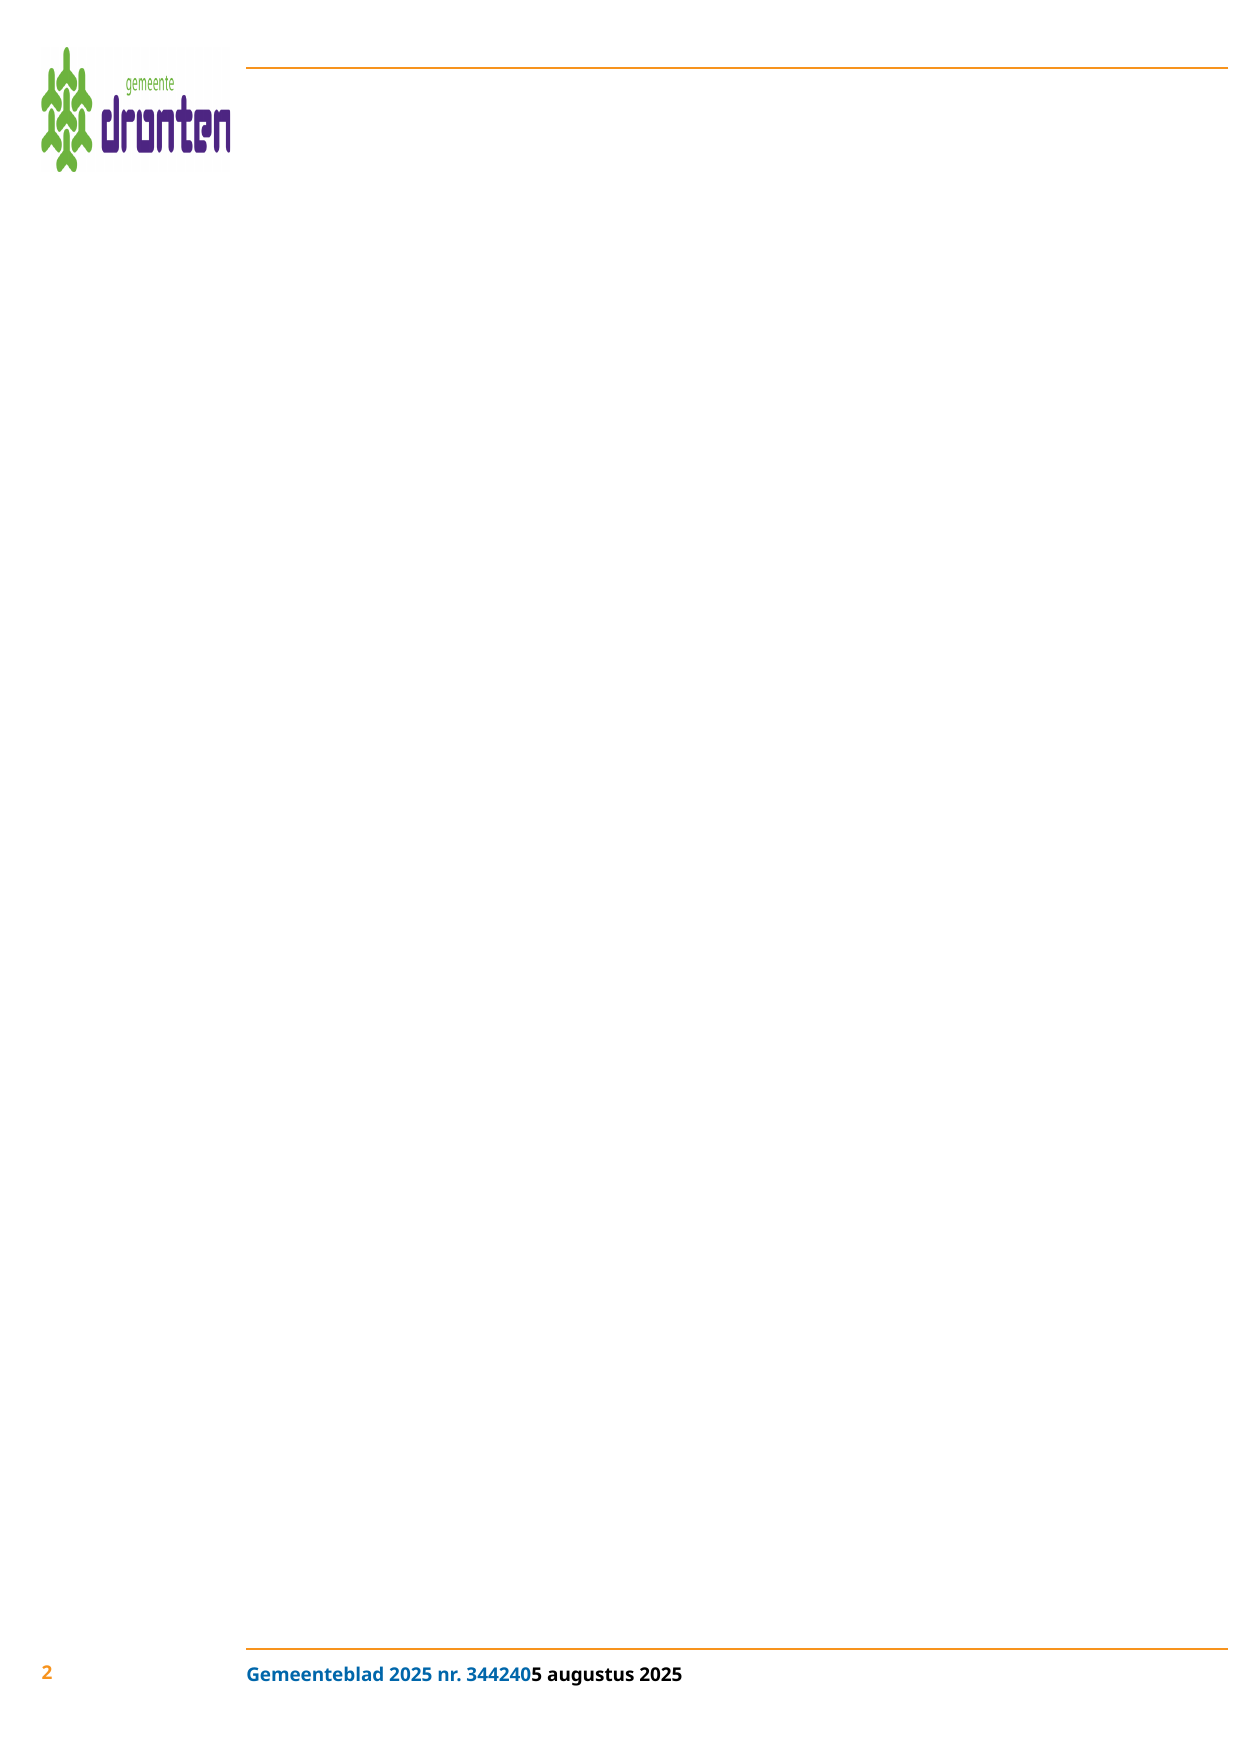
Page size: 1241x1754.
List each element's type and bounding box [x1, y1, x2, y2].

picture [41, 47, 231, 172]
